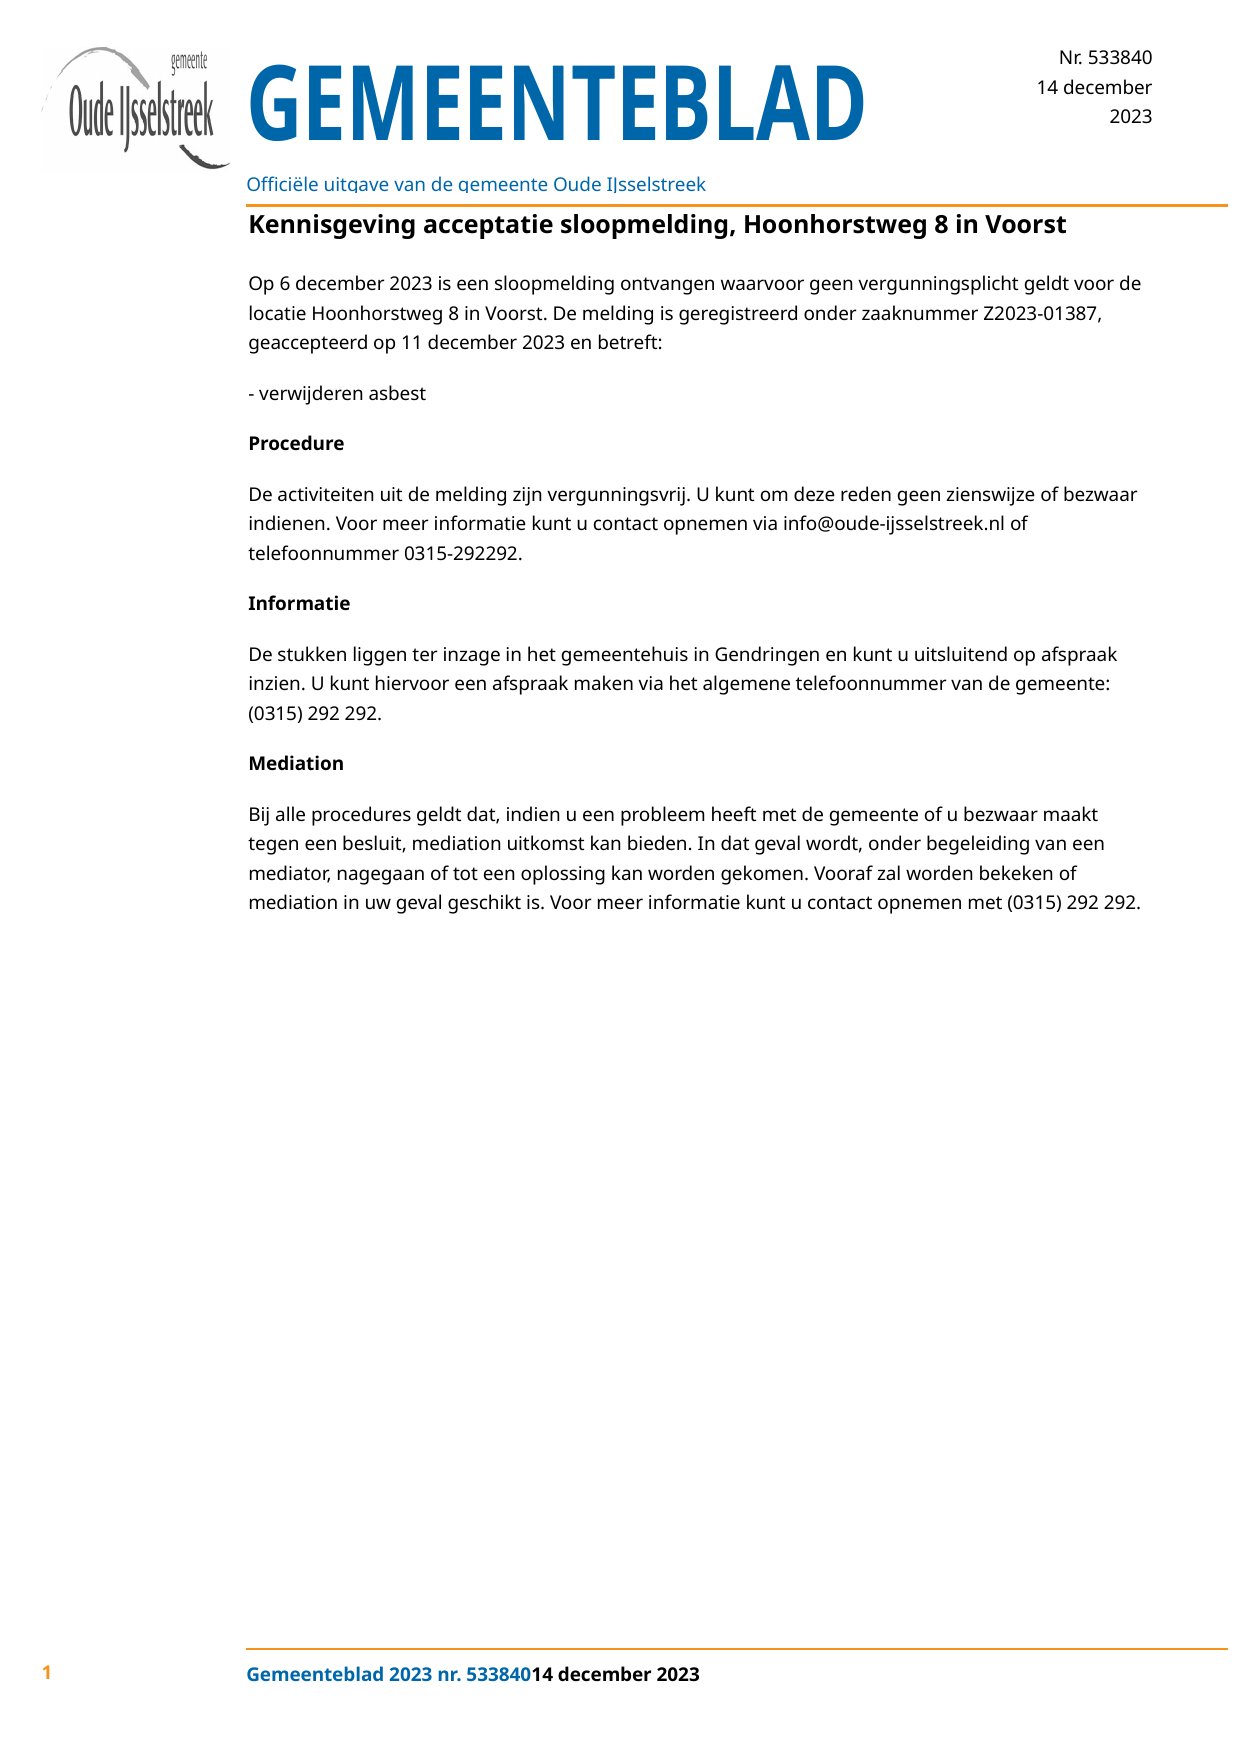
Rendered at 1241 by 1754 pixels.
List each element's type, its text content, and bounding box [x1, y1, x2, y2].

text Kennisgeving acceptatie sloopmelding, Hoonhorstweg 8 in Voorst [248, 207, 1152, 241]
picture [41, 47, 231, 172]
text Mediation [248, 750, 1152, 776]
text De stukken liggen ter inzage in het gemeentehuis in Gendringen en kunt u uitsluitend op afspraak inzien. U kunt hiervoor een afspraak maken via het algemene telefoonnummer van de gemeente: (0315) 292 292. [248, 641, 1152, 726]
text Op 6 december 2023 is een sloopmelding ontvangen waarvoor geen vergunningsplicht geldt voor de locatie Hoonhorstweg 8 in Voorst. De melding is geregistreerd onder zaaknummer Z2023-01387, geaccepteerd op 11 december 2023 en betreft: [248, 270, 1152, 355]
text - verwijderen asbest [248, 380, 1152, 406]
text Bij alle procedures geldt dat, indien u een probleem heeft met de gemeente of u bezwaar maakt tegen een besluit, mediation uitkomst kan bieden. In dat geval wordt, onder begeleiding van een mediator, nagegaan of tot een oplossing kan worden gekomen. Vooraf zal worden bekeken of mediation in uw geval geschikt is. Voor meer informatie kunt u contact opnemen met (0315) 292 292. [248, 801, 1152, 915]
text Informatie [248, 590, 1152, 616]
text Procedure [248, 430, 1152, 456]
text De activiteiten uit de melding zijn vergunningsvrij. U kunt om deze reden geen zienswijze of bezwaar indienen. Voor meer informatie kunt u contact opnemen via info@oude-ijsselstreek.nl of telefoonnummer 0315-292292. [248, 481, 1152, 566]
